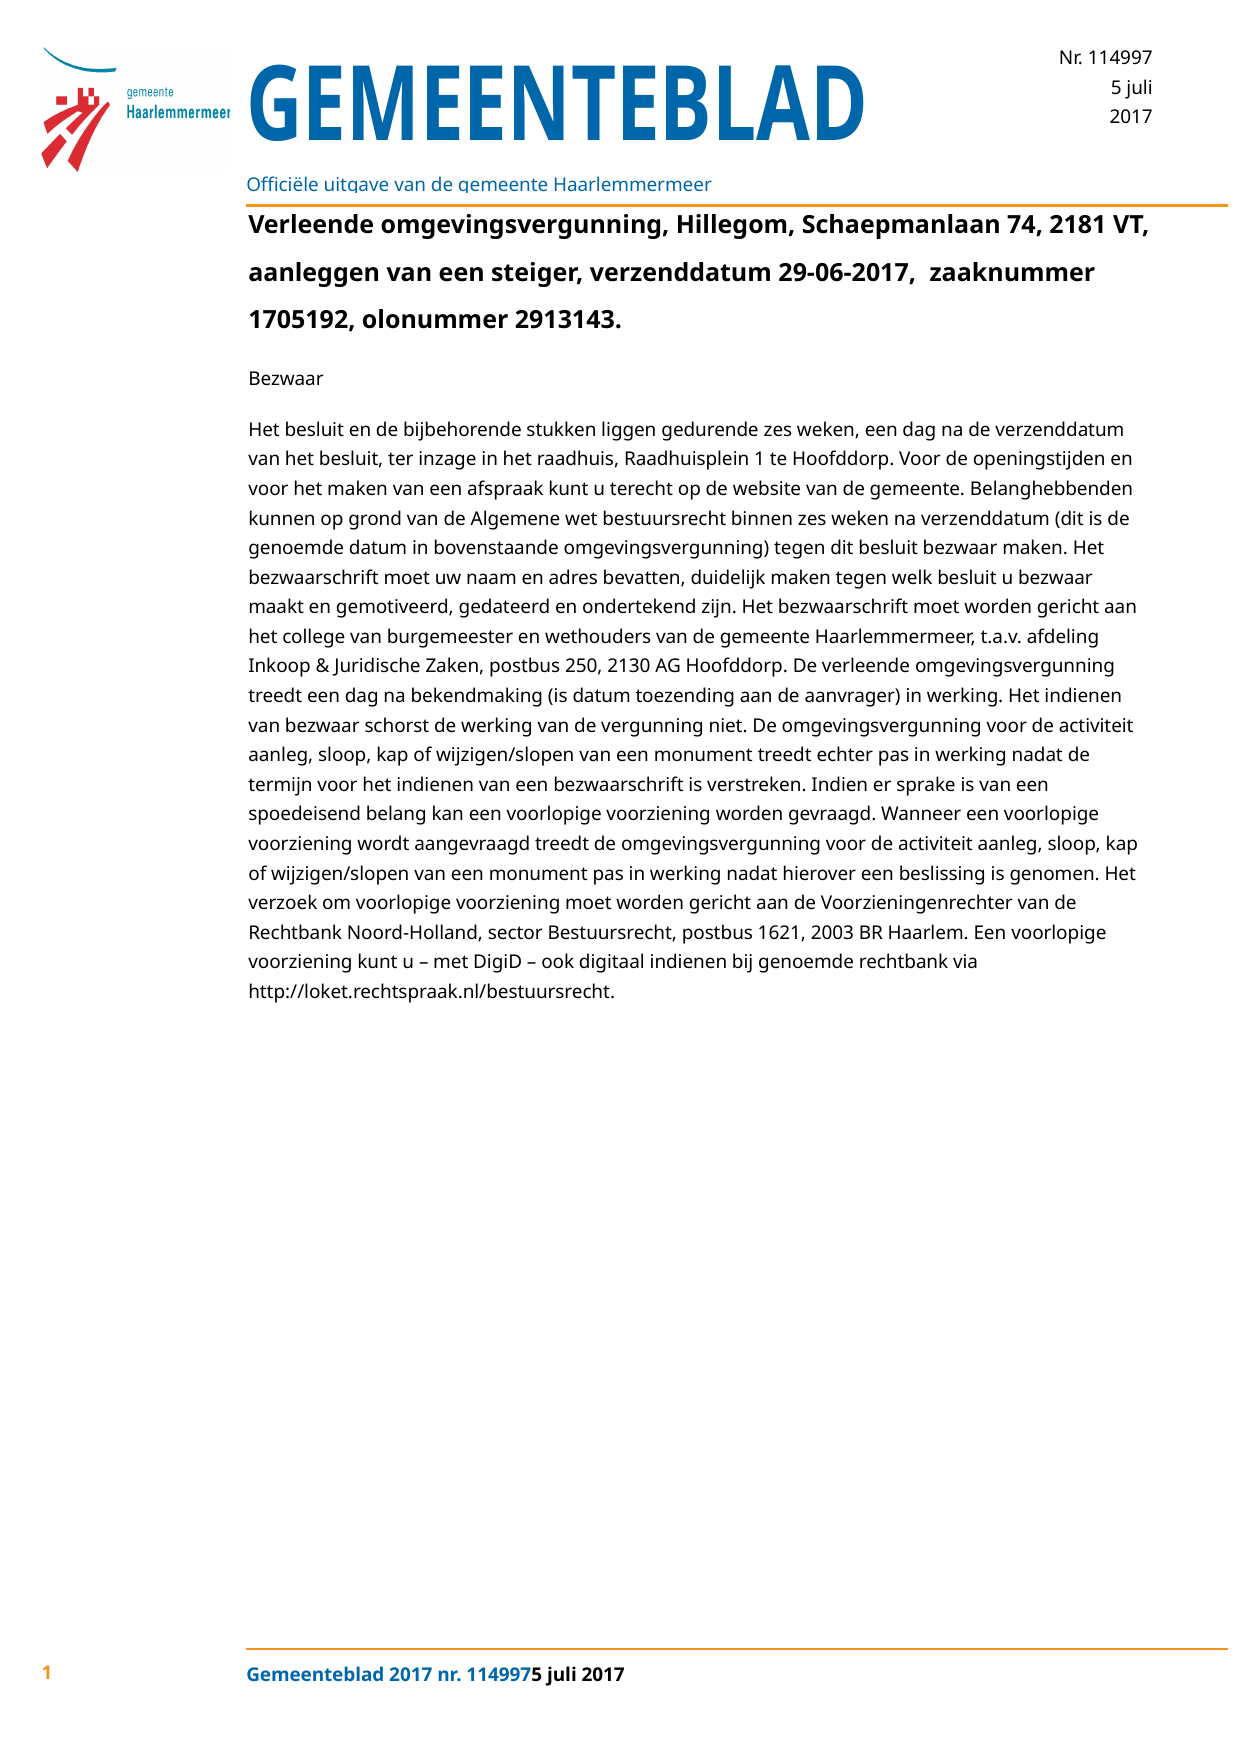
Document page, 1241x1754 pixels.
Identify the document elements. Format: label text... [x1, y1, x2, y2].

text Het besluit en de bijbehorende stukken liggen gedurende zes weken, een dag na de verzenddatum van het besluit, ter inzage in het raadhuis, Raadhuisplein 1 te Hoofddorp. Voor de openingstijden en voor het maken van een afspraak kunt u terecht op de website van de gemeente. Belanghebbenden kunnen op grond van de Algemene wet bestuursrecht binnen zes weken na verzenddatum (dit is de genoemde datum in bovenstaande omgevingsvergunning) tegen dit besluit bezwaar maken. Het bezwaarschrift moet uw naam en adres bevatten, duidelijk maken tegen welk besluit u bezwaar maakt en gemotiveerd, gedateerd en ondertekend zijn. Het bezwaarschrift moet worden gericht aan het college van burgemeester en wethouders van de gemeente Haarlemmermeer, t.a.v. afdeling Inkoop & Juridische Zaken, postbus 250, 2130 AG Hoofddorp. De verleende omgevingsvergunning treedt een dag na bekendmaking (is datum toezending aan de aanvrager) in werking. Het indienen van bezwaar schorst de werking van de vergunning niet. De omgevingsvergunning voor de activiteit aanleg, sloop, kap of wijzigen/slopen van een monument treedt echter pas in werking nadat de termijn voor het indienen van een bezwaarschrift is verstreken. Indien er sprake is van een spoedeisend belang kan een voorlopige voorziening worden gevraagd. Wanneer een voorlopige voorziening wordt aangevraagd treedt de omgevingsvergunning voor de activiteit aanleg, sloop, kap of wijzigen/slopen van een monument pas in werking nadat hierover een beslissing is genomen. Het verzoek om voorlopige voorziening moet worden gericht aan de Voorzieningenrechter van de Rechtbank Noord-Holland, sector Bestuursrecht, postbus 1621, 2003 BR Haarlem. Een voorlopige voorziening kunt u – met DigiD – ook digitaal indienen bij genoemde rechtbank via http://loket.rechtspraak.nl/bestuursrecht. [248, 416, 1152, 1004]
picture [41, 47, 231, 172]
text Verleende omgevingsvergunning, Hillegom, Schaepmanlaan 74, 2181 VT, aanleggen van een steiger, verzenddatum 29-06-2017, zaaknummer 1705192, olonummer 2913143. [248, 207, 1152, 336]
text Bezwaar [248, 366, 1152, 391]
